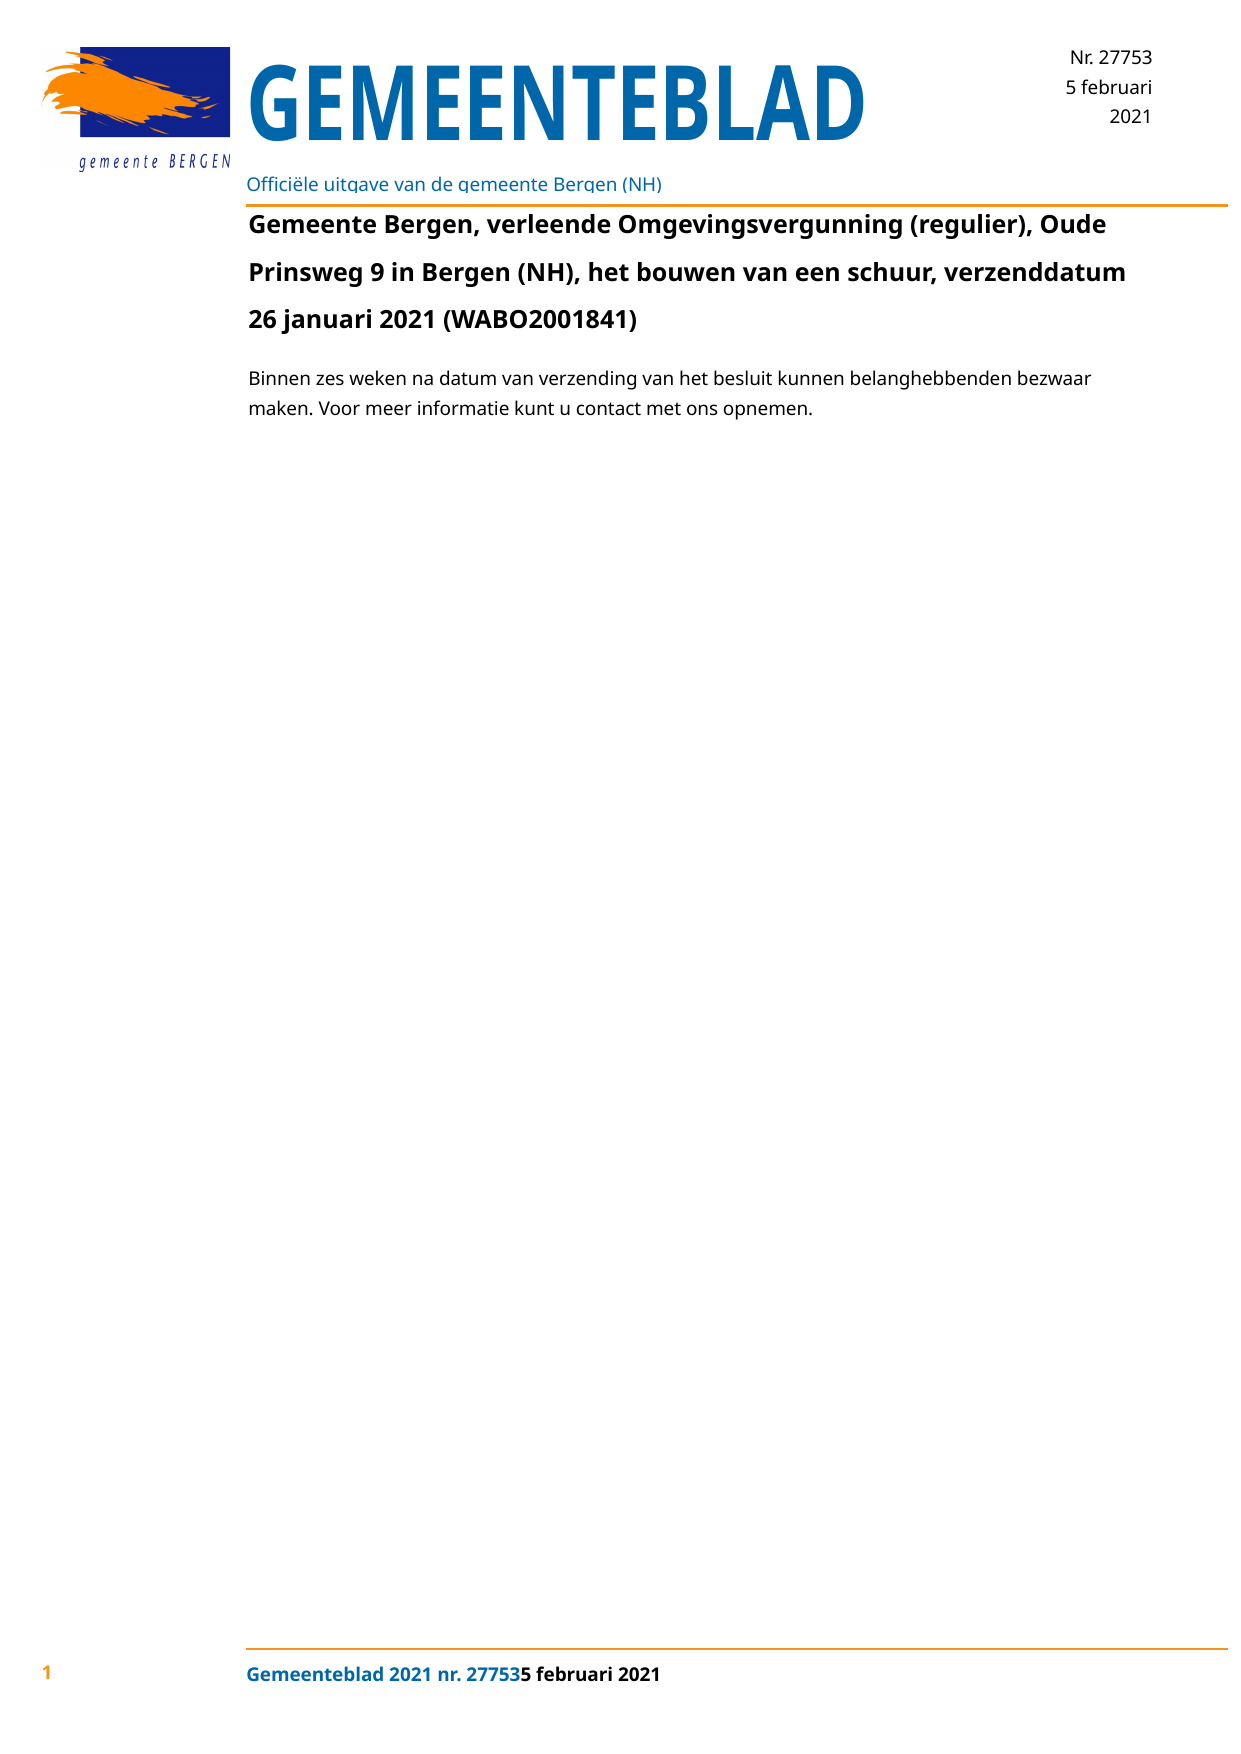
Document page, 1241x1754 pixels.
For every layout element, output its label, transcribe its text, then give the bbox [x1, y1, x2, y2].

text Binnen zes weken na datum van verzending van het besluit kunnen belanghebbenden bezwaar maken. Voor meer informatie kunt u contact met ons opnemen. [248, 366, 1152, 421]
picture [41, 47, 231, 172]
text Gemeente Bergen, verleende Omgevingsvergunning (regulier), Oude Prinsweg 9 in Bergen (NH), het bouwen van een schuur, verzenddatum 26 januari 2021 (WABO2001841) [248, 207, 1152, 336]
